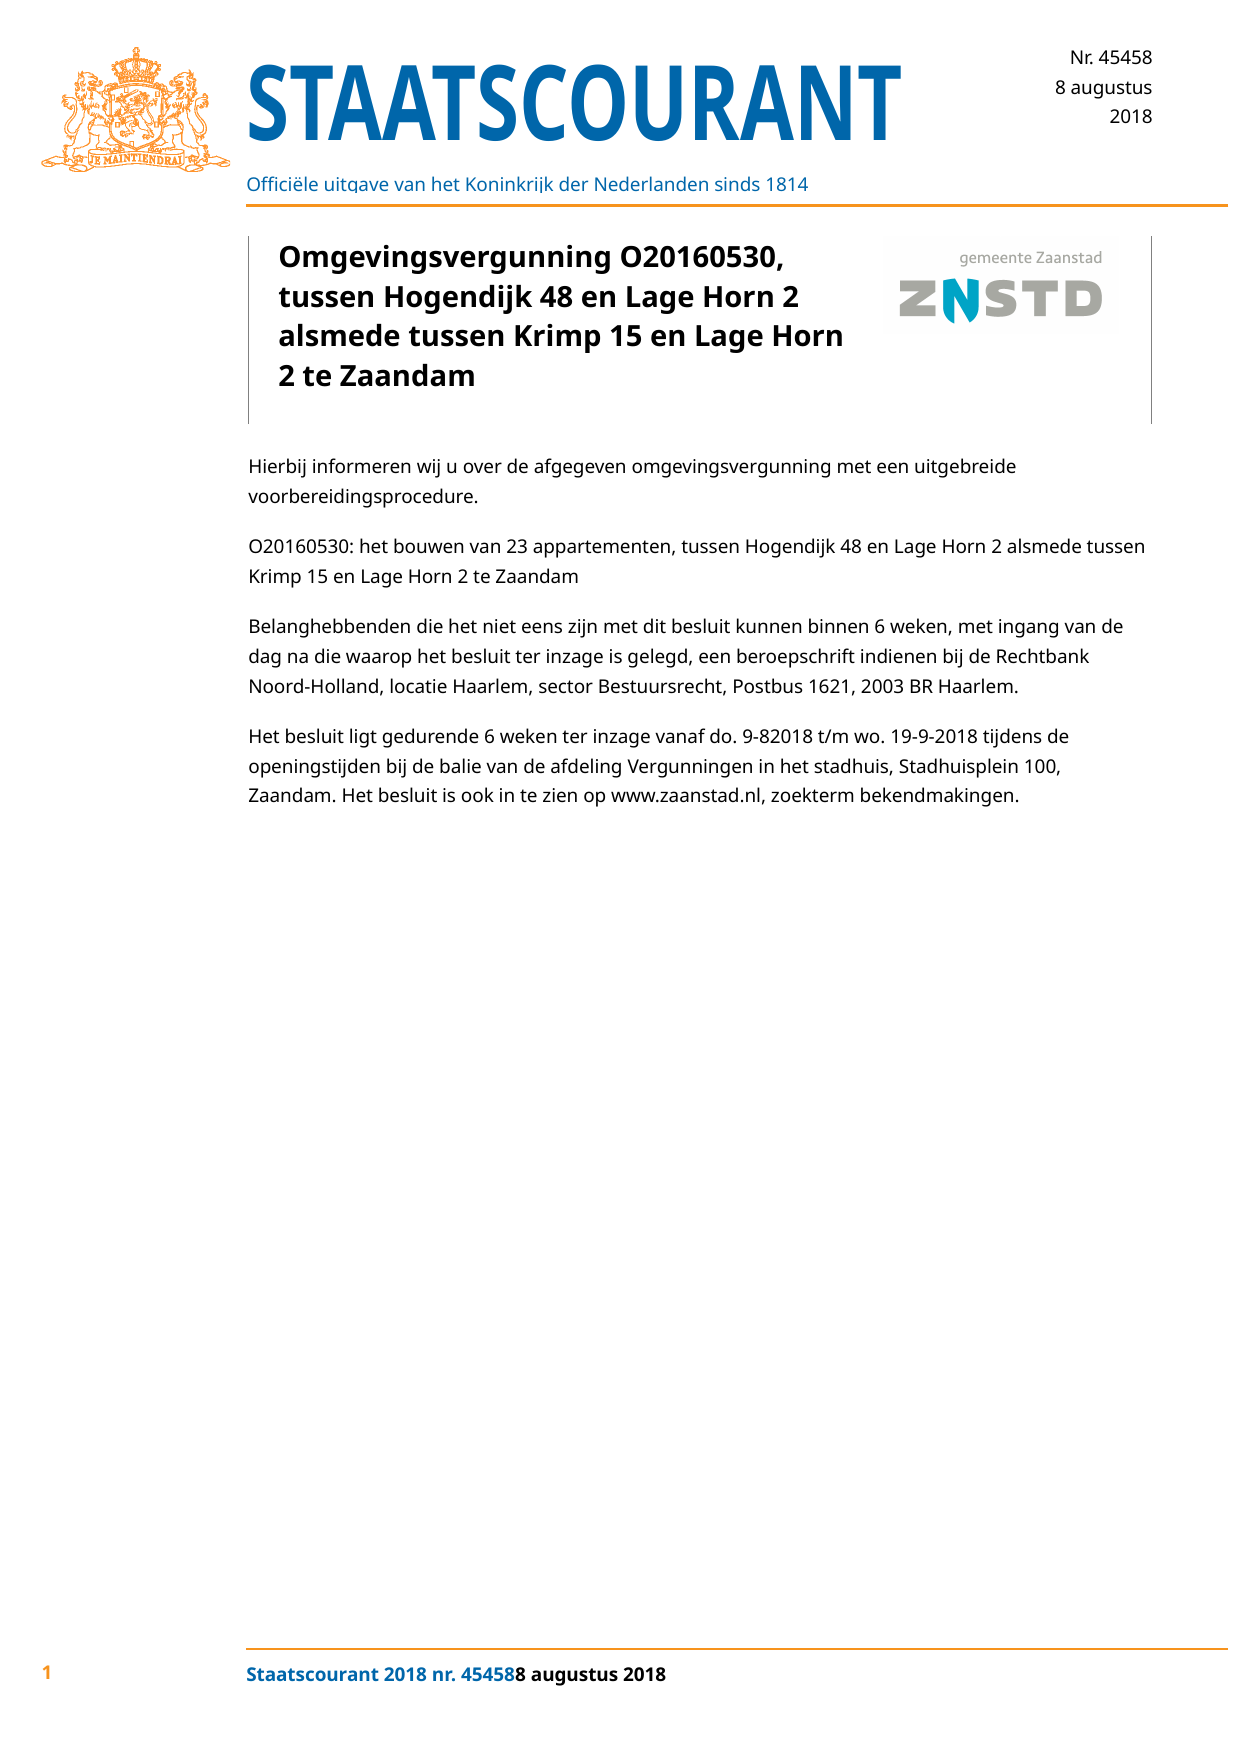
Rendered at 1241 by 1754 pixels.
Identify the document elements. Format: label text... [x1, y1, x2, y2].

picture [41, 47, 231, 172]
text Hierbij informeren wij u over de afgegeven omgevingsvergunning met een uitgebreide voorbereidingsprocedure. [248, 454, 1152, 509]
text Belanghebbenden die het niet eens zijn met dit besluit kunnen binnen 6 weken, met ingang van de dag na die waarop het besluit ter inzage is gelegd, een beroepschrift indienen bij de Rechtbank Noord-Holland, locatie Haarlem, sector Bestuursrecht, Postbus 1621, 2003 BR Haarlem. [248, 614, 1152, 698]
text O20160530: het bouwen van 23 appartementen, tussen Hogendijk 48 en Lage Horn 2 alsmede tussen Krimp 15 en Lage Horn 2 te Zaandam [248, 534, 1152, 589]
text Het besluit ligt gedurende 6 weken ter inzage vanaf do. 9-82018 t/m wo. 19-9-2018 tijdens de openingstijden bij de balie van de afdeling Vergunningen in het stadhuis, Stadhuisplein 100, Zaandam. Het besluit is ook in te zien op www.zaanstad.nl, zoekterm bekendmakingen. [248, 723, 1152, 808]
table_header Omgevingsvergunning O20160530, tussen Hogendijk 48 en Lage Horn 2 alsmede tussen Krimp 15 en Lage Horn 2 te Zaandam [249, 236, 850, 424]
picture [882, 236, 1119, 334]
table_header [850, 236, 1151, 424]
